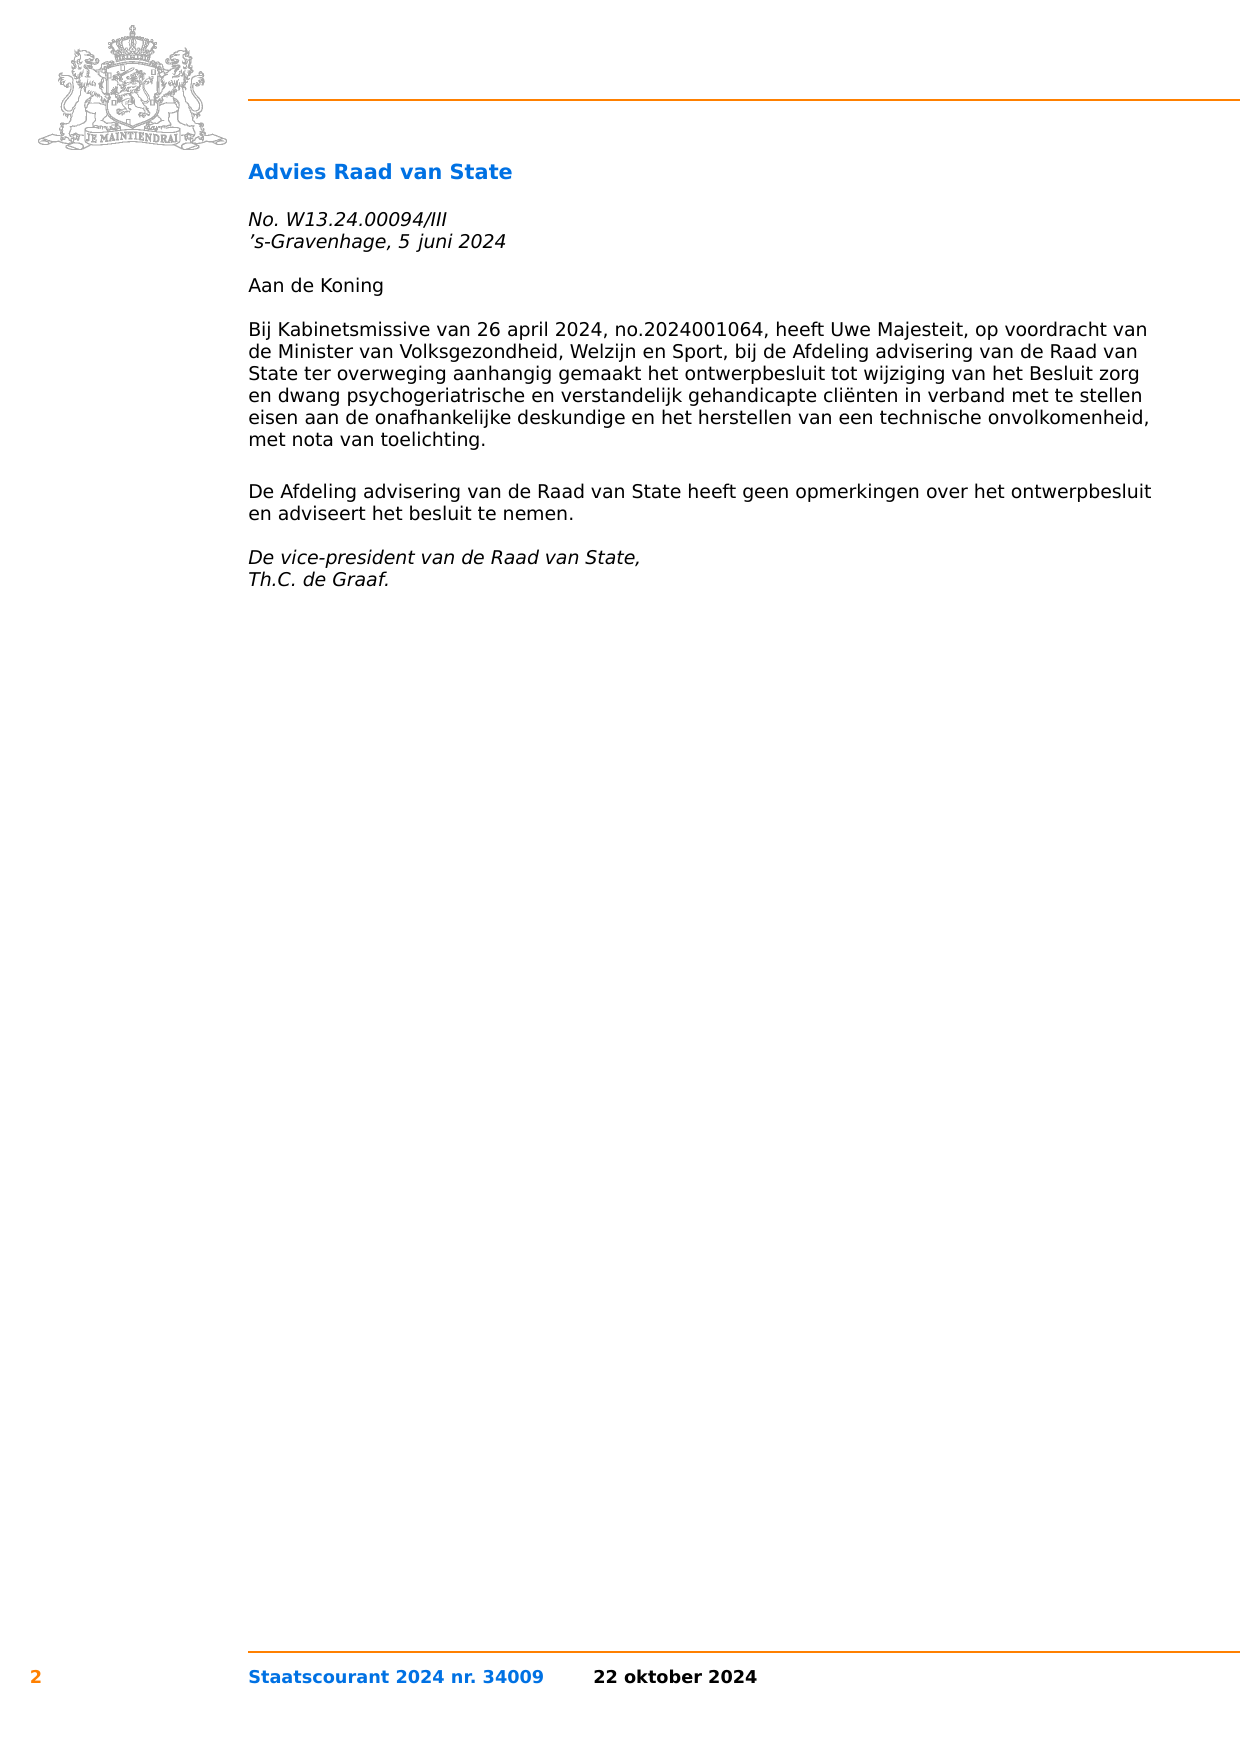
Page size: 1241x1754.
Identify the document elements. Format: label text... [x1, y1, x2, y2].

text Bij Kabinetsmissive van 26 april 2024, no.2024001064, heeft Uwe Majesteit, op voordracht van de Minister van Volksgezondheid, Welzijn en Sport, bij de Afdeling advisering van de Raad van State ter overweging aanhangig gemaakt het ontwerpbesluit tot wijziging van het Besluit zorg en dwang psychogeriatrische en verstandelijk gehandicapte cliënten in verband met te stellen eisen aan de onafhankelijke deskundige en het herstellen van een technische onvolkomenheid, met nota van toelichting. [248, 319, 1163, 451]
subtitle Advies Raad van State [248, 160, 1163, 184]
picture [38, 25, 227, 150]
text De Afdeling advisering van de Raad van State heeft geen opmerkingen over het ontwerpbesluit en adviseert het besluit te nemen. [248, 481, 1163, 525]
text De vice-president van de Raad van State, Th.C. de Graaf. [248, 547, 1163, 591]
text ’s-Gravenhage, 5 juni 2024 [248, 231, 1163, 253]
text Aan de Koning [248, 275, 1163, 297]
text No. W13.24.00094/III [248, 209, 1163, 231]
